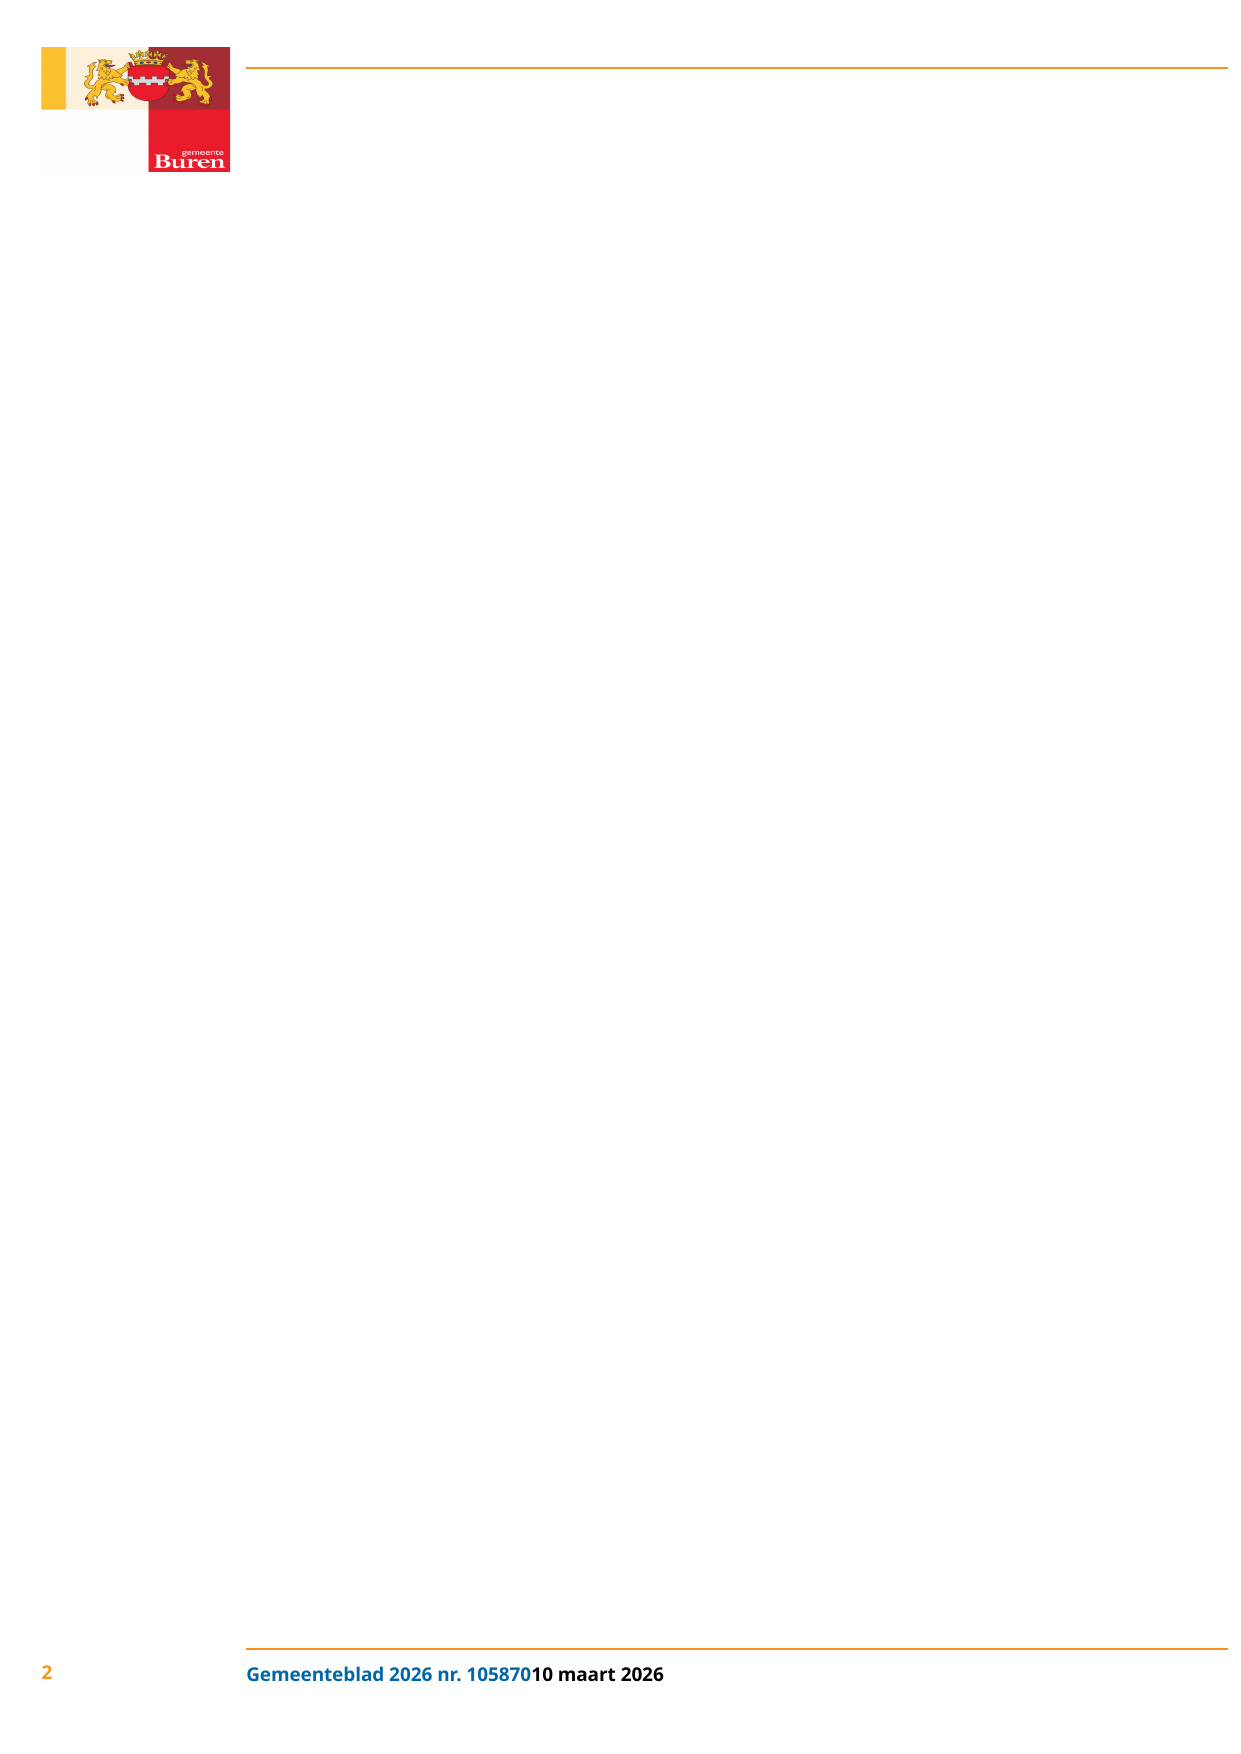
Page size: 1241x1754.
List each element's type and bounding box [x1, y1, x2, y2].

picture [41, 47, 231, 172]
